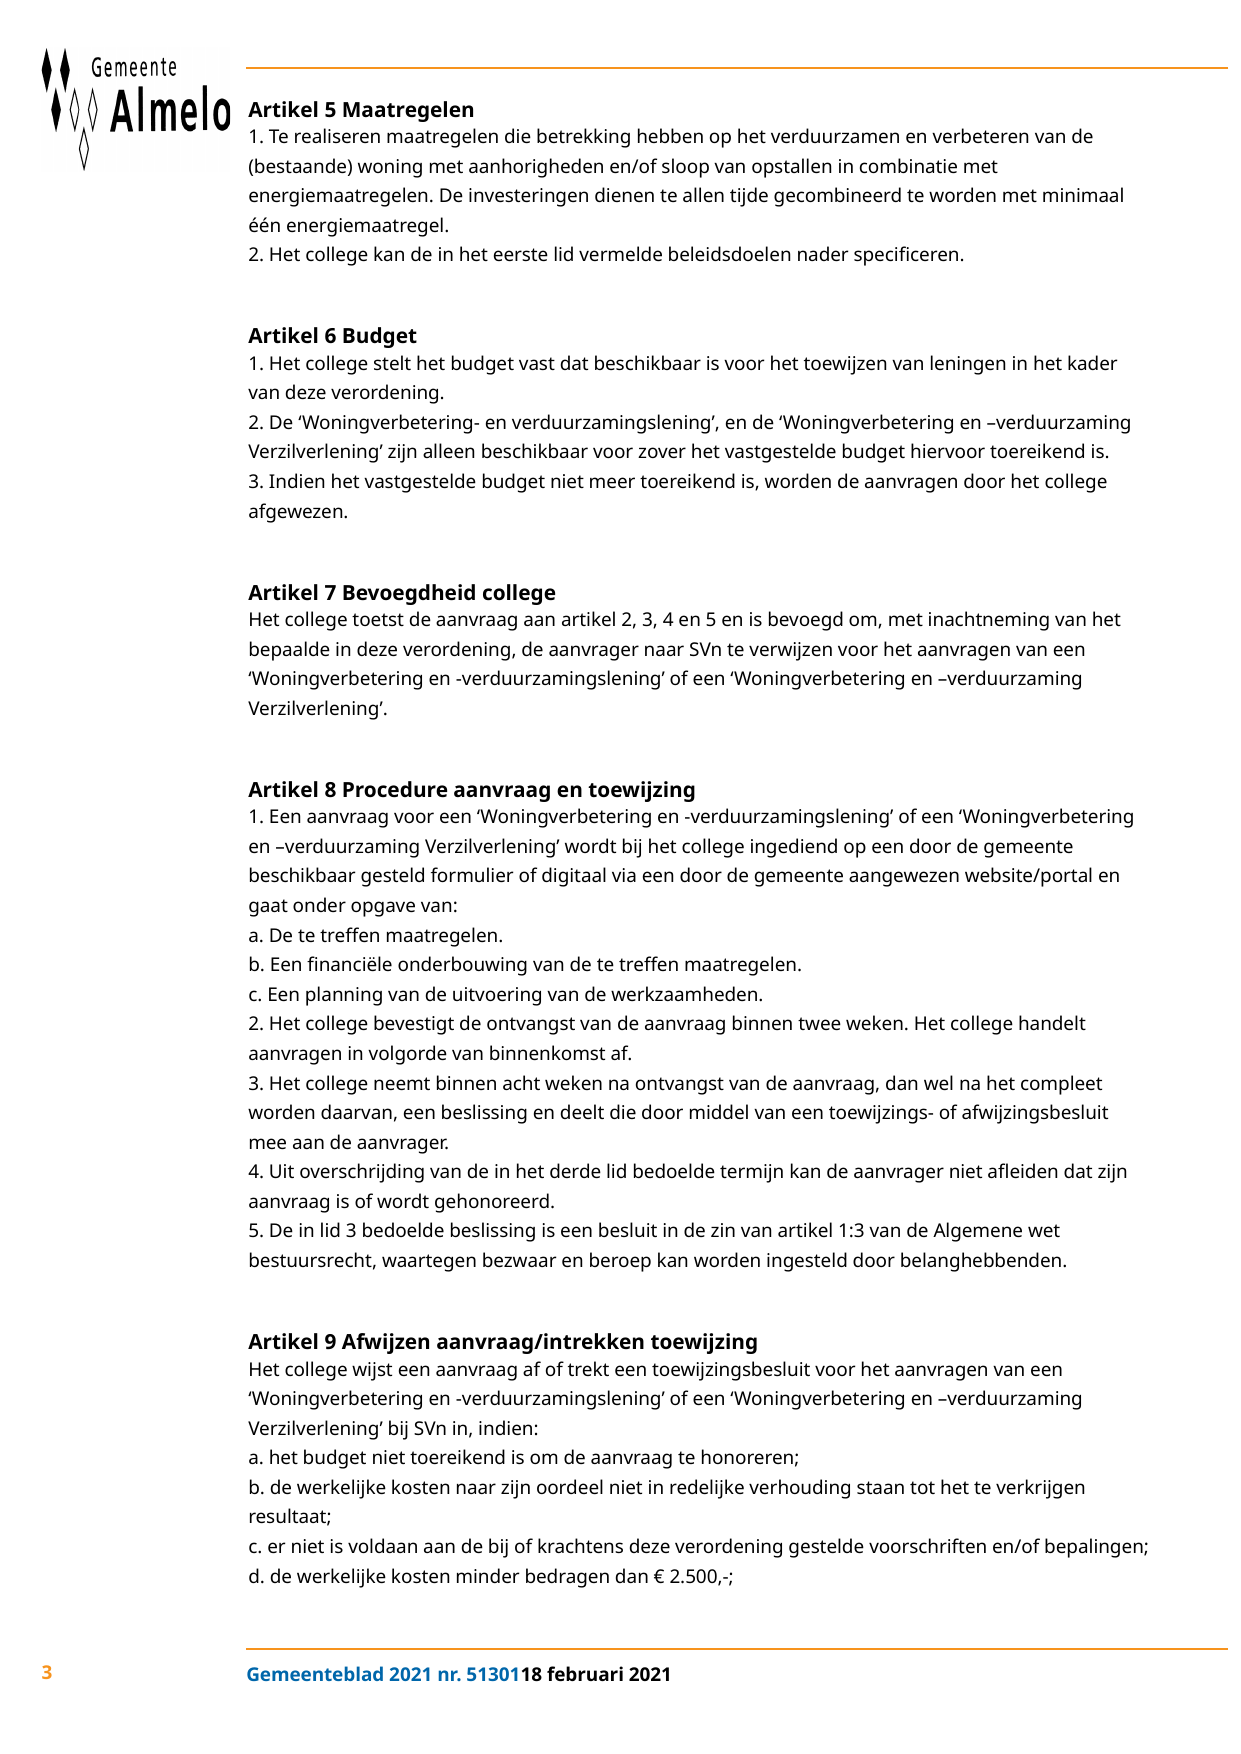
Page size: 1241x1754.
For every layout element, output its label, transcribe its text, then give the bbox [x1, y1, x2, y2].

text Artikel 6 Budget [248, 322, 1152, 350]
text b. de werkelijke kosten naar zijn oordeel niet in redelijke verhouding staan tot het te verkrijgen resultaat; [248, 1474, 1152, 1529]
text a. het budget niet toereikend is om de aanvraag te honoreren; [248, 1444, 1152, 1470]
text Artikel 7 Bevoegdheid college [248, 578, 1152, 606]
text 2. Het college bevestigt de ontvangst van de aanvraag binnen twee weken. Het college handelt aanvragen in volgorde van binnenkomst af. [248, 1011, 1152, 1066]
text c. Een planning van de uitvoering van de werkzaamheden. [248, 981, 1152, 1007]
text Artikel 8 Procedure aanvraag en toewijzing [248, 775, 1152, 803]
text d. de werkelijke kosten minder bedragen dan € 2.500,-; [248, 1563, 1152, 1588]
text 1. Te realiseren maatregelen die betrekking hebben op het verduurzamen en verbeteren van de (bestaande) woning met aanhorigheden en/of sloop van opstallen in combinatie met energiemaatregelen. De investeringen dienen te allen tijde gecombineerd te worden met minimaal één energiemaatregel. [248, 123, 1152, 238]
text b. Een financiële onderbouwing van de te treffen maatregelen. [248, 951, 1152, 977]
text 3. Indien het vastgestelde budget niet meer toereikend is, worden de aanvragen door het college afgewezen. [248, 468, 1152, 524]
picture [41, 47, 231, 172]
text Artikel 9 Afwijzen aanvraag/intrekken toewijzing [248, 1327, 1152, 1356]
text 1. Een aanvraag voor een ‘Woningverbetering en -verduurzamingslening’ of een ‘Woningverbetering en –verduurzaming Verzilverlening’ wordt bij het college ingediend op een door de gemeente beschikbaar gesteld formulier of digitaal via een door de gemeente aangewezen website/portal en gaat onder opgave van: [248, 803, 1152, 918]
text 3. Het college neemt binnen acht weken na ontvangst van de aanvraag, dan wel na het compleet worden daarvan, een beslissing en deelt die door middel van een toewijzings- of afwijzingsbesluit mee aan de aanvrager. [248, 1070, 1152, 1155]
text c. er niet is voldaan aan de bij of krachtens deze verordening gestelde voorschriften en/of bepalingen; [248, 1533, 1152, 1559]
text 1. Het college stelt het budget vast dat beschikbaar is voor het toewijzen van leningen in het kader van deze verordening. [248, 350, 1152, 405]
text 5. De in lid 3 bedoelde beslissing is een besluit in de zin van artikel 1:3 van de Algemene wet bestuursrecht, waartegen bezwaar en beroep kan worden ingesteld door belanghebbenden. [248, 1218, 1152, 1273]
text a. De te treffen maatregelen. [248, 922, 1152, 948]
text 2. De ‘Woningverbetering- en verduurzamingslening’, en de ‘Woningverbetering en –verduurzaming Verzilverlening’ zijn alleen beschikbaar voor zover het vastgestelde budget hiervoor toereikend is. [248, 409, 1152, 464]
text Het college toetst de aanvraag aan artikel 2, 3, 4 en 5 en is bevoegd om, met inachtneming van het bepaalde in deze verordening, de aanvrager naar SVn te verwijzen voor het aanvragen van een ‘Woningverbetering en -verduurzamingslening’ of een ‘Woningverbetering en –verduurzaming Verzilverlening’. [248, 606, 1152, 721]
text 4. Uit overschrijding van de in het derde lid bedoelde termijn kan de aanvrager niet afleiden dat zijn aanvraag is of wordt gehonoreerd. [248, 1158, 1152, 1214]
text Artikel 5 Maatregelen [248, 95, 1152, 123]
text 2. Het college kan de in het eerste lid vermelde beleidsdoelen nader specificeren. [248, 242, 1152, 267]
text Het college wijst een aanvraag af of trekt een toewijzingsbesluit voor het aanvragen van een ‘Woningverbetering en -verduurzamingslening’ of een ‘Woningverbetering en –verduurzaming Verzilverlening’ bij SVn in, indien: [248, 1356, 1152, 1441]
